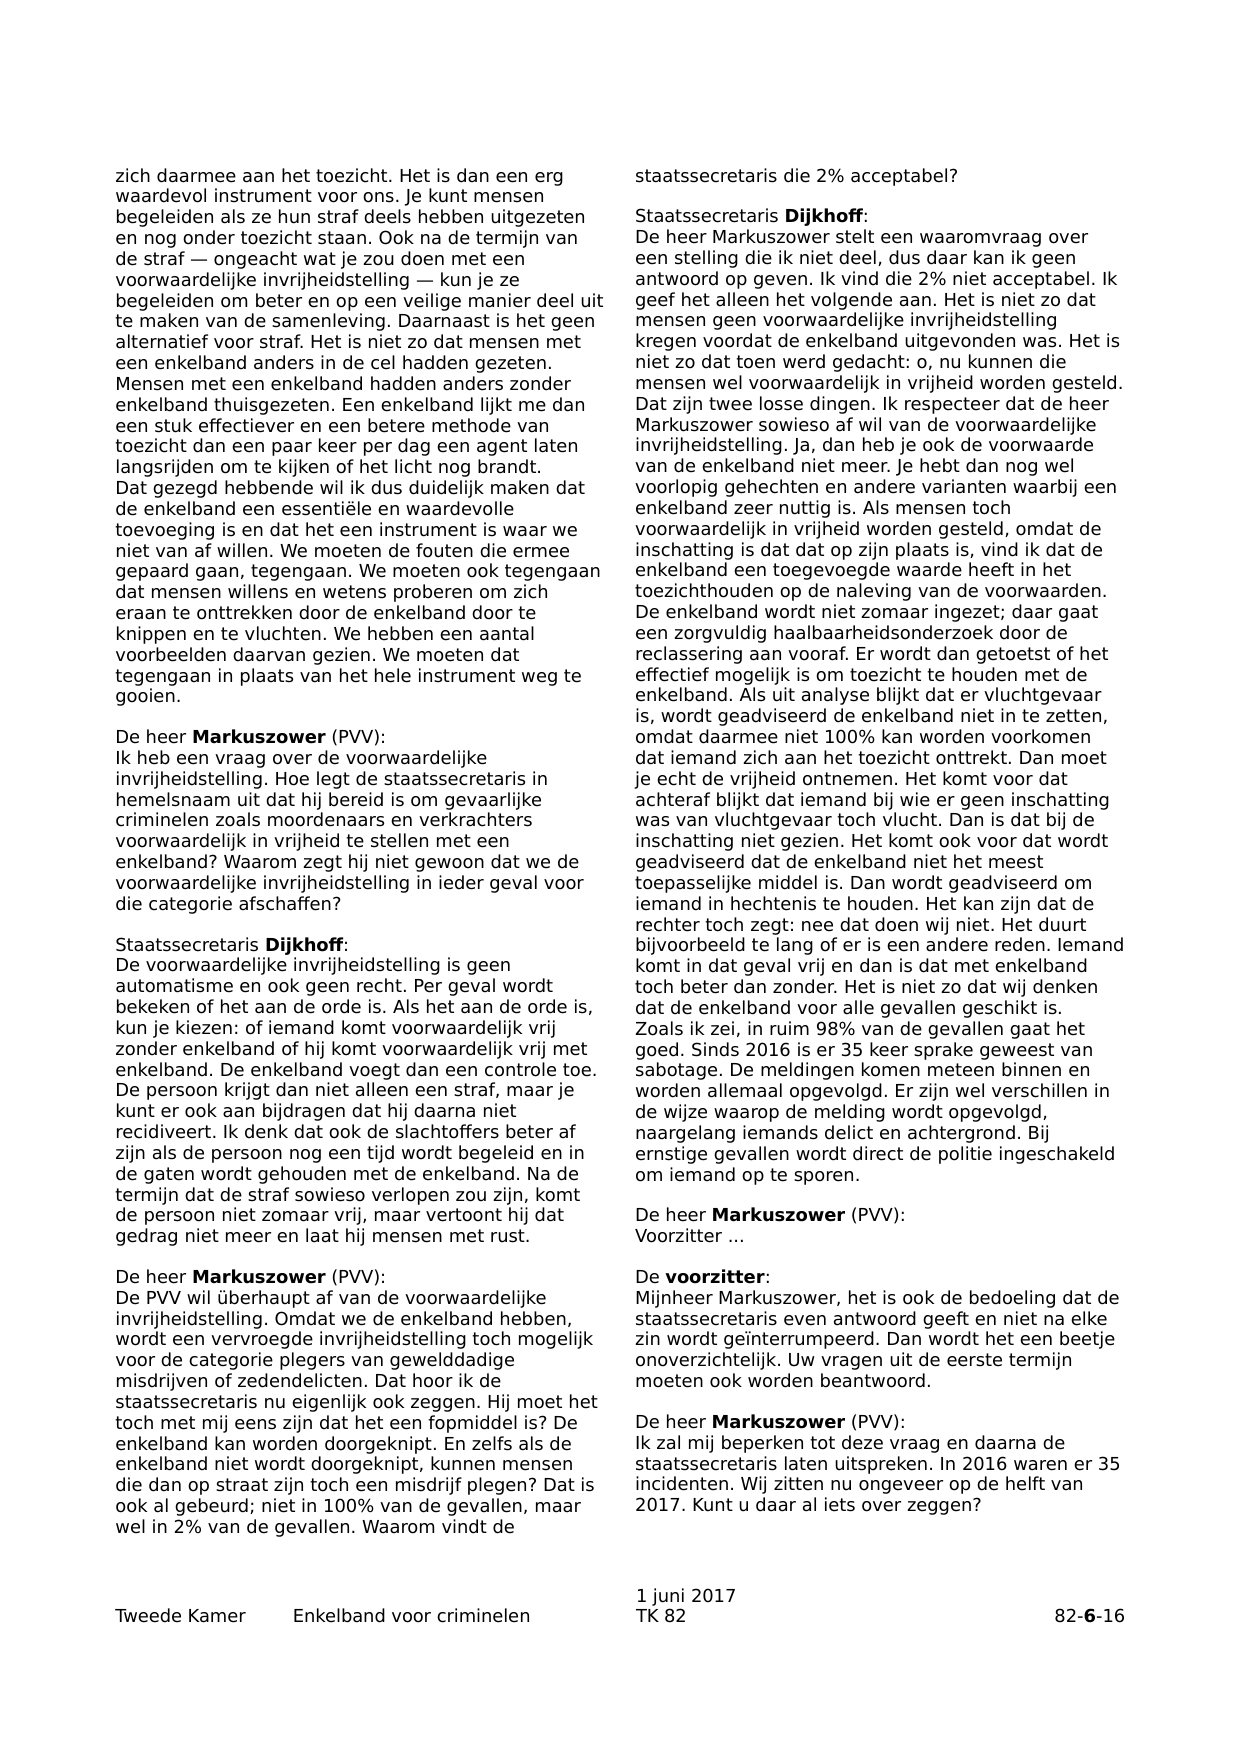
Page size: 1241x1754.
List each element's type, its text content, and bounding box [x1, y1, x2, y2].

text De heer Markuszower (PVV): [635, 1412, 1125, 1432]
text zich daarmee aan het toezicht. Het is dan een erg waardevol instrument voor ons. Je kunt mensen begeleiden als ze hun straf deels hebben uitgezeten en nog onder toezicht staan. Ook na de termijn van de straf — ongeacht wat je zou doen met een voorwaardelijke invrijheidstelling — kun je ze begeleiden om beter en op een veilige manier deel uit te maken van de samenleving. Daarnaast is het geen alternatief voor straf. Het is niet zo dat mensen met een enkelband anders in de cel hadden gezeten. Mensen met een enkelband hadden anders zonder enkelband thuisgezeten. Een enkelband lijkt me dan een stuk effectiever en een betere methode van toezicht dan een paar keer per dag een agent laten langsrijden om te kijken of het licht nog brandt. [115, 165, 605, 478]
text Staatssecretaris Dijkhoff: [115, 934, 605, 955]
text Ik heb een vraag over de voorwaardelijke invrijheidstelling. Hoe legt de staatssecretaris in hemelsnaam uit dat hij bereid is om gevaarlijke criminelen zoals moordenaars en verkrachters voorwaardelijk in vrijheid te stellen met een enkelband? Waarom zegt hij niet gewoon dat we de voorwaardelijke invrijheidstelling in ieder geval voor die categorie afschaffen? [115, 748, 605, 914]
text staatssecretaris die 2% acceptabel? [635, 165, 1125, 186]
text De heer Markuszower (PVV): [635, 1205, 1125, 1226]
text De enkelband wordt niet zomaar ingezet; daar gaat een zorgvuldig haalbaarheidsonderzoek door de reclassering aan vooraf. Er wordt dan getoetst of het effectief mogelijk is om toezicht te houden met de enkelband. Als uit analyse blijkt dat er vluchtgevaar is, wordt geadviseerd de enkelband niet in te zetten, omdat daarmee niet 100% kan worden voorkomen dat iemand zich aan het toezicht onttrekt. Dan moet je echt de vrijheid ontnemen. Het komt voor dat achteraf blijkt dat iemand bij wie er geen inschatting was van vluchtgevaar toch vlucht. Dan is dat bij de inschatting niet gezien. Het komt ook voor dat wordt geadviseerd dat de enkelband niet het meest toepasselijke middel is. Dan wordt geadviseerd om iemand in hechtenis te houden. Het kan zijn dat de rechter toch zegt: nee dat doen wij niet. Het duurt bijvoorbeeld te lang of er is een andere reden. Iemand komt in dat geval vrij en dan is dat met enkelband toch beter dan zonder. Het is niet zo dat wij denken dat de enkelband voor alle gevallen geschikt is. [635, 602, 1125, 1018]
text De voorzitter: [635, 1267, 1125, 1287]
text De PVV wil überhaupt af van de voorwaardelijke invrijheidstelling. Omdat we de enkelband hebben, wordt een vervroegde invrijheidstelling toch mogelijk voor de categorie plegers van gewelddadige misdrijven of zedendelicten. Dat hoor ik de staatssecretaris nu eigenlijk ook zeggen. Hij moet het toch met mij eens zijn dat het een fopmiddel is? De enkelband kan worden doorgeknipt. En zelfs als de enkelband niet wordt doorgeknipt, kunnen mensen die dan op straat zijn toch een misdrijf plegen? Dat is ook al gebeurd; niet in 100% van de gevallen, maar wel in 2% van de gevallen. Waarom vindt de [115, 1287, 605, 1537]
text De voorwaardelijke invrijheidstelling is geen automatisme en ook geen recht. Per geval wordt bekeken of het aan de orde is. Als het aan de orde is, kun je kiezen: of iemand komt voorwaardelijk vrij zonder enkelband of hij komt voorwaardelijk vrij met enkelband. De enkelband voegt dan een controle toe. De persoon krijgt dan niet alleen een straf, maar je kunt er ook aan bijdragen dat hij daarna niet recidiveert. Ik denk dat ook de slachtoffers beter af zijn als de persoon nog een tijd wordt begeleid en in de gaten wordt gehouden met de enkelband. Na de termijn dat de straf sowieso verlopen zou zijn, komt de persoon niet zomaar vrij, maar vertoont hij dat gedrag niet meer en laat hij mensen met rust. [115, 955, 605, 1247]
text Dat gezegd hebbende wil ik dus duidelijk maken dat de enkelband een essentiële en waardevolle toevoeging is en dat het een instrument is waar we niet van af willen. We moeten de fouten die ermee gepaard gaan, tegengaan. We moeten ook tegengaan dat mensen willens en wetens proberen om zich eraan te onttrekken door de enkelband door te knippen en te vluchten. We hebben een aantal voorbeelden daarvan gezien. We moeten dat tegengaan in plaats van het hele instrument weg te gooien. [115, 478, 605, 707]
text De heer Markuszower (PVV): [115, 1267, 605, 1287]
text Zoals ik zei, in ruim 98% van de gevallen gaat het goed. Sinds 2016 is er 35 keer sprake geweest van sabotage. De meldingen komen meteen binnen en worden allemaal opgevolgd. Er zijn wel verschillen in de wijze waarop de melding wordt opgevolgd, naargelang iemands delict en achtergrond. Bij ernstige gevallen wordt direct de politie ingeschakeld om iemand op te sporen. [635, 1018, 1125, 1185]
text Staatssecretaris Dijkhoff: [635, 206, 1125, 227]
text Mijnheer Markuszower, het is ook de bedoeling dat de staatssecretaris even antwoord geeft en niet na elke zin wordt geïnterrumpeerd. Dan wordt het een beetje onoverzichtelijk. Uw vragen uit de eerste termijn moeten ook worden beantwoord. [635, 1287, 1125, 1392]
text De heer Markuszower (PVV): [115, 727, 605, 748]
text Ik zal mij beperken tot deze vraag en daarna de staatssecretaris laten uitspreken. In 2016 waren er 35 incidenten. Wij zitten nu ongeveer op de helft van 2017. Kunt u daar al iets over zeggen? [635, 1432, 1125, 1516]
text Voorzitter ... [635, 1226, 1125, 1247]
text De heer Markuszower stelt een waaromvraag over een stelling die ik niet deel, dus daar kan ik geen antwoord op geven. Ik vind die 2% niet acceptabel. Ik geef het alleen het volgende aan. Het is niet zo dat mensen geen voorwaardelijke invrijheidstelling kregen voordat de enkelband uitgevonden was. Het is niet zo dat toen werd gedacht: o, nu kunnen die mensen wel voorwaardelijk in vrijheid worden gesteld. Dat zijn twee losse dingen. Ik respecteer dat de heer Markuszower sowieso af wil van de voorwaardelijke invrijheidstelling. Ja, dan heb je ook de voorwaarde van de enkelband niet meer. Je hebt dan nog wel voorlopig gehechten en andere varianten waarbij een enkelband zeer nuttig is. Als mensen toch voorwaardelijk in vrijheid worden gesteld, omdat de inschatting is dat dat op zijn plaats is, vind ik dat de enkelband een toegevoegde waarde heeft in het toezichthouden op de naleving van de voorwaarden. [635, 227, 1125, 602]
